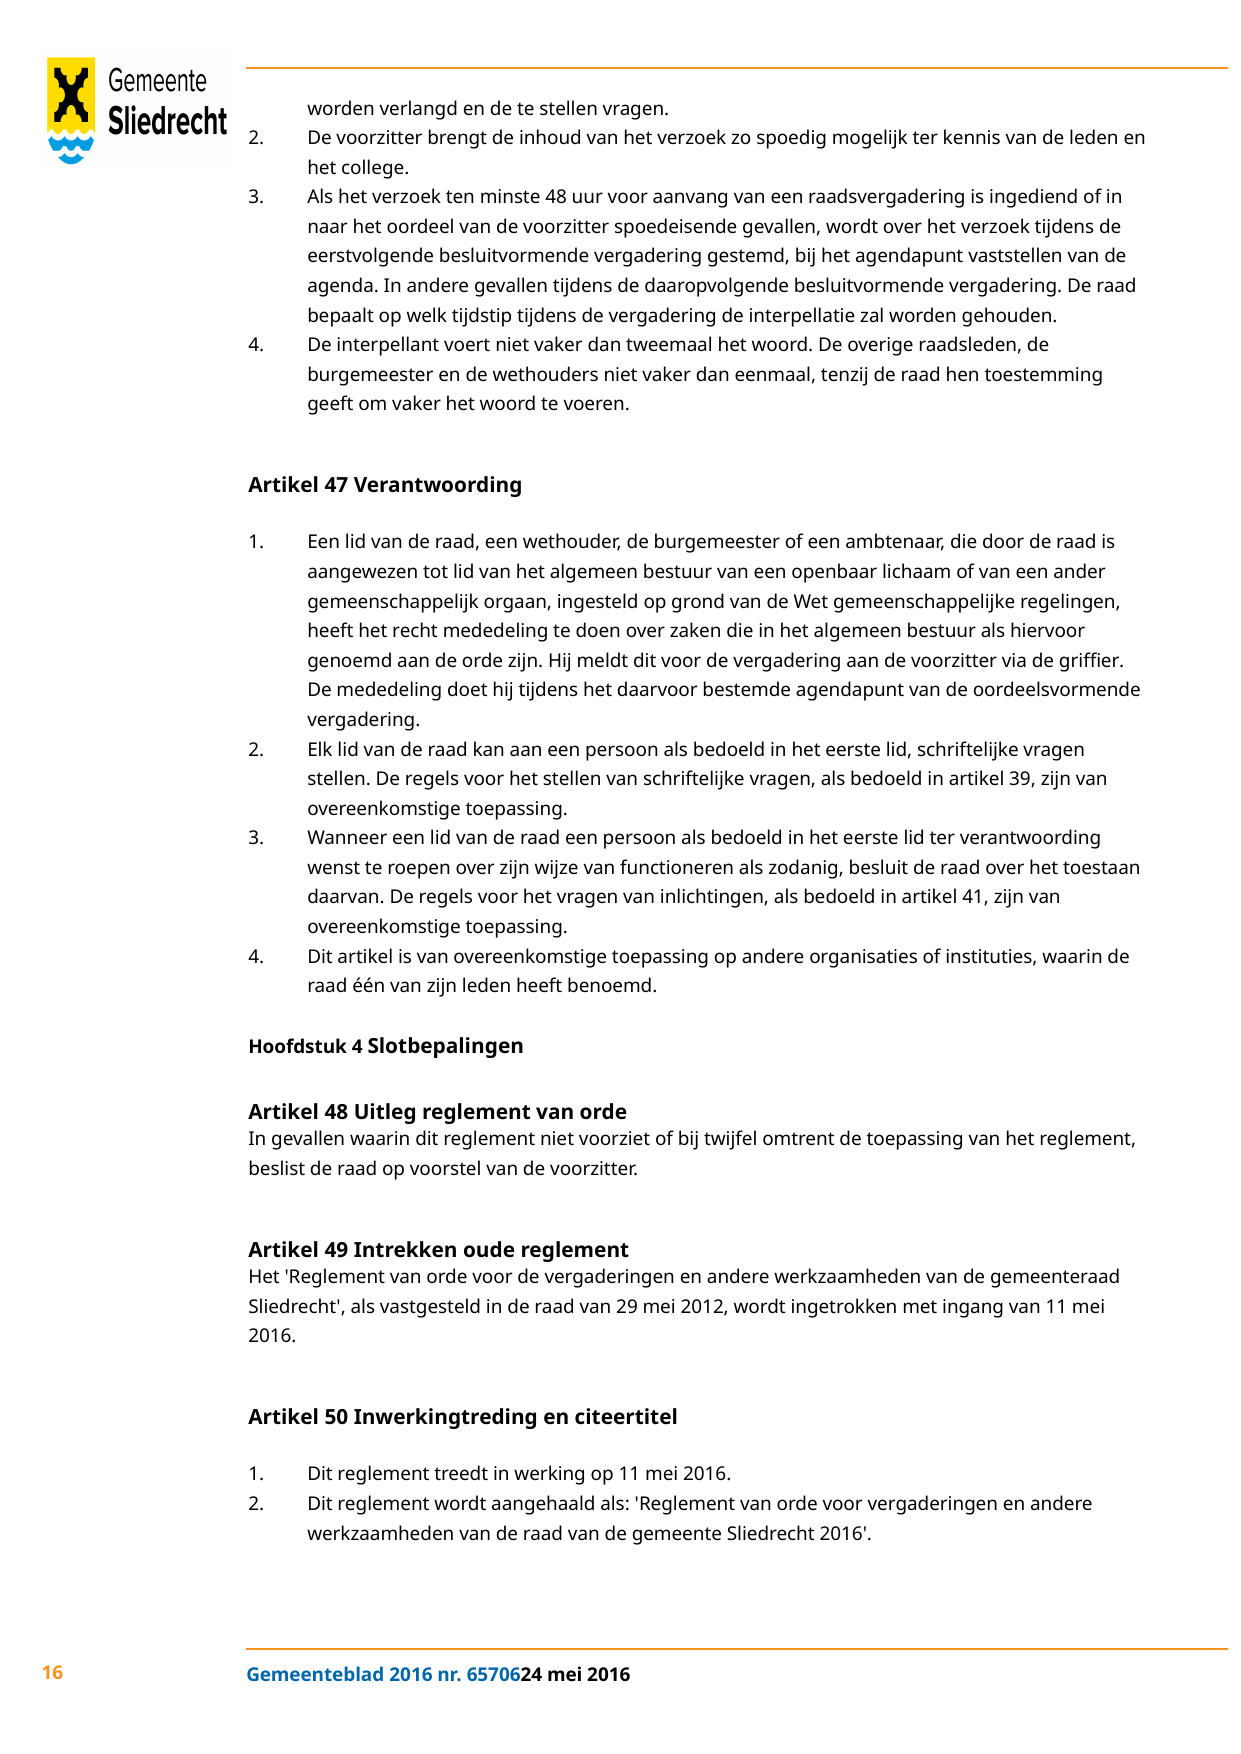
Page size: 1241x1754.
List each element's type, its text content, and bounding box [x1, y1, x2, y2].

text Artikel 49 Intrekken oude reglement [248, 1235, 1152, 1263]
list Dit artikel is van overeenkomstige toepassing op andere organisaties of instituties, waarin de raad één van zijn leden heeft benoemd. [248, 943, 1152, 998]
list Wanneer een lid van de raad een persoon als bedoeld in het eerste lid ter verantwoording wenst te roepen over zijn wijze van functioneren als zodanig, besluit de raad over het toestaan daarvan. De regels voor het vragen van inlichtingen, als bedoeld in artikel 41, zijn van overeenkomstige toepassing. [248, 824, 1152, 939]
text In gevallen waarin dit reglement niet voorziet of bij twijfel omtrent de toepassing van het reglement, beslist de raad op voorstel van de voorzitter. [248, 1125, 1152, 1181]
text Artikel 50 Inwerkingtreding en citeertitel [248, 1402, 1152, 1431]
list Dit reglement treedt in werking op 11 mei 2016. [248, 1461, 1152, 1486]
list De interpellant voert niet vaker dan tweemaal het woord. De overige raadsleden, de burgemeester en de wethouders niet vaker dan eenmaal, tenzij de raad hen toestemming geeft om vaker het woord te voeren. [248, 331, 1152, 416]
text Hoofdstuk 4 Slotbepalingen [248, 1032, 1152, 1060]
list Dit reglement wordt aangehaald als: 'Reglement van orde voor vergaderingen en andere werkzaamheden van de raad van de gemeente Sliedrecht 2016'. [248, 1490, 1152, 1545]
text Artikel 48 Uitleg reglement van orde [248, 1097, 1152, 1125]
list De voorzitter brengt de inhoud van het verzoek zo spoedig mogelijk ter kennis van de leden en het college. [248, 124, 1152, 180]
picture [41, 47, 231, 172]
text Artikel 47 Verantwoording [248, 471, 1152, 499]
list worden verlangd en de te stellen vragen. [248, 95, 1152, 121]
list Als het verzoek ten minste 48 uur voor aanvang van een raadsvergadering is ingediend of in naar het oordeel van de voorzitter spoedeisende gevallen, wordt over het verzoek tijdens de eerstvolgende besluitvormende vergadering gestemd, bij het agendapunt vaststellen van de agenda. In andere gevallen tijdens de daaropvolgende besluitvormende vergadering. De raad bepaalt op welk tijdstip tijdens de vergadering de interpellatie zal worden gehouden. [248, 183, 1152, 328]
list Een lid van de raad, een wethouder, de burgemeester of een ambtenaar, die door de raad is aangewezen tot lid van het algemeen bestuur van een openbaar lichaam of van een ander gemeenschappelijk orgaan, ingesteld op grond van de Wet gemeenschappelijke regelingen, heeft het recht mededeling te doen over zaken die in het algemeen bestuur als hiervoor genoemd aan de orde zijn. Hij meldt dit voor de vergadering aan de voorzitter via de griffier. De mededeling doet hij tijdens het daarvoor bestemde agendapunt van de oordeelsvormende vergadering. [248, 529, 1152, 732]
list Elk lid van de raad kan aan een persoon als bedoeld in het eerste lid, schriftelijke vragen stellen. De regels voor het stellen van schriftelijke vragen, als bedoeld in artikel 39, zijn van overeenkomstige toepassing. [248, 736, 1152, 821]
text Het 'Reglement van orde voor de vergaderingen en andere werkzaamheden van de gemeenteraad Sliedrecht', als vastgesteld in de raad van 29 mei 2012, wordt ingetrokken met ingang van 11 mei 2016. [248, 1263, 1152, 1348]
